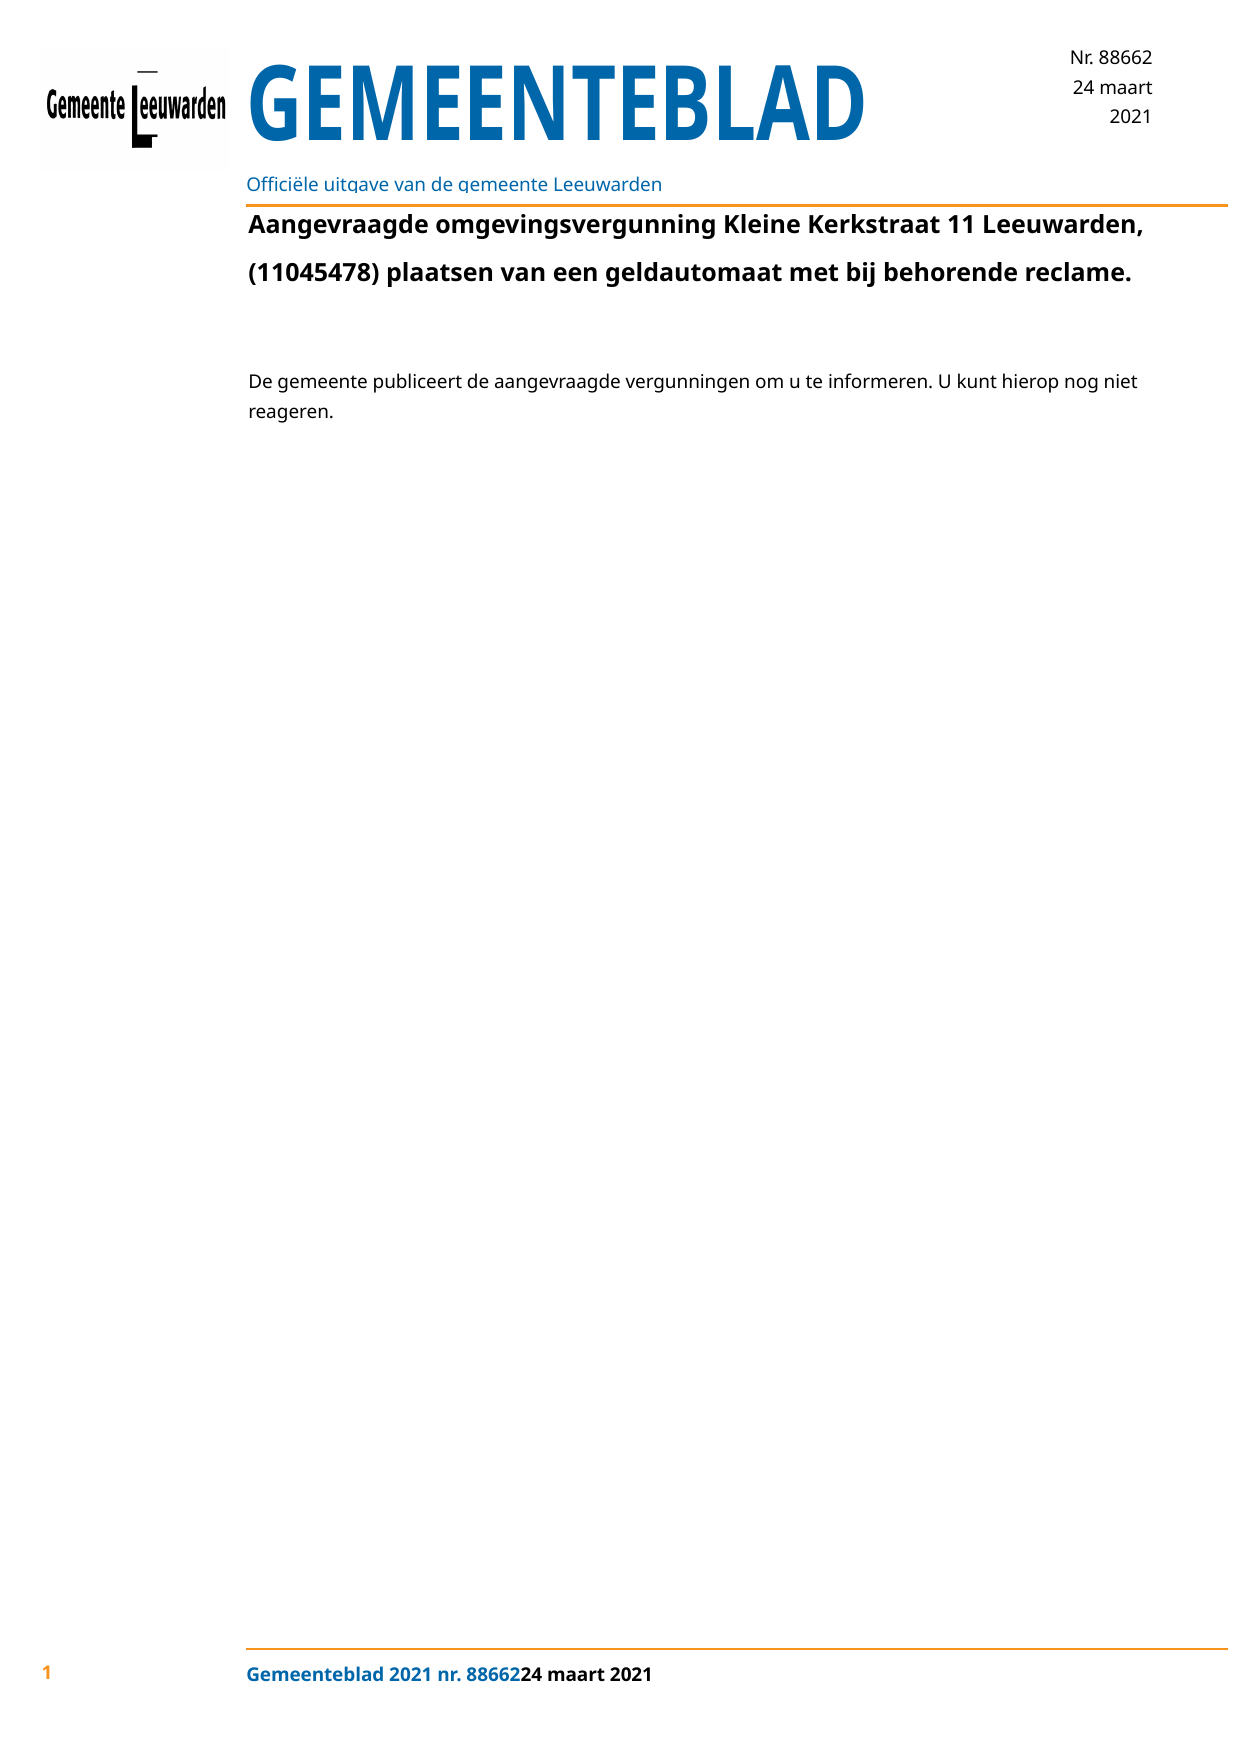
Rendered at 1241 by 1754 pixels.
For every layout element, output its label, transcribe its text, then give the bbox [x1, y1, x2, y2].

picture [41, 47, 231, 172]
text Aangevraagde omgevingsvergunning Kleine Kerkstraat 11 Leeuwarden, (11045478) plaatsen van een geldautomaat met bij behorende reclame. [248, 207, 1152, 288]
text De gemeente publiceert de aangevraagde vergunningen om u te informeren. U kunt hierop nog niet reageren. [248, 368, 1152, 424]
